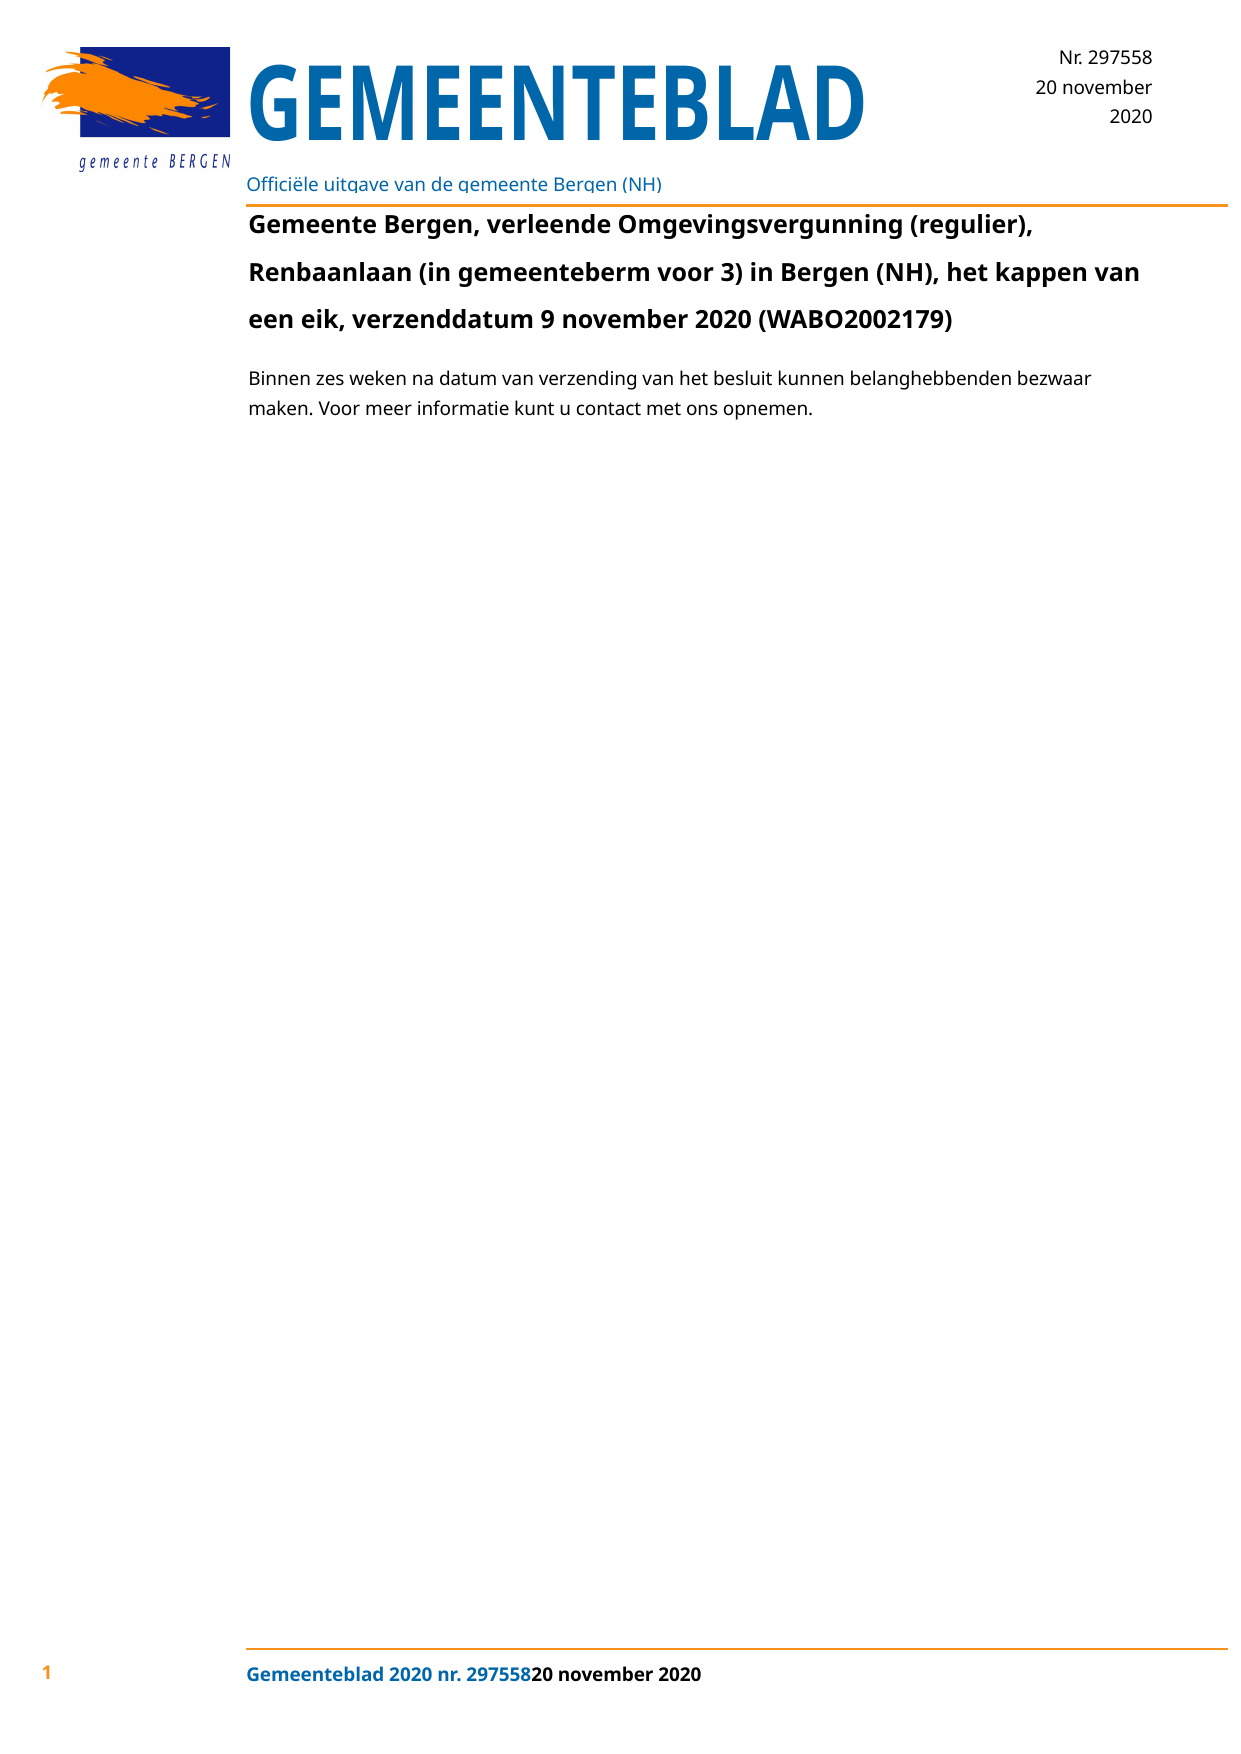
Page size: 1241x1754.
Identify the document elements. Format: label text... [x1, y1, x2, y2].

text Gemeente Bergen, verleende Omgevingsvergunning (regulier), Renbaanlaan (in gemeenteberm voor 3) in Bergen (NH), het kappen van een eik, verzenddatum 9 november 2020 (WABO2002179) [248, 207, 1152, 336]
picture [41, 47, 231, 172]
text Binnen zes weken na datum van verzending van het besluit kunnen belanghebbenden bezwaar maken. Voor meer informatie kunt u contact met ons opnemen. [248, 366, 1152, 421]
